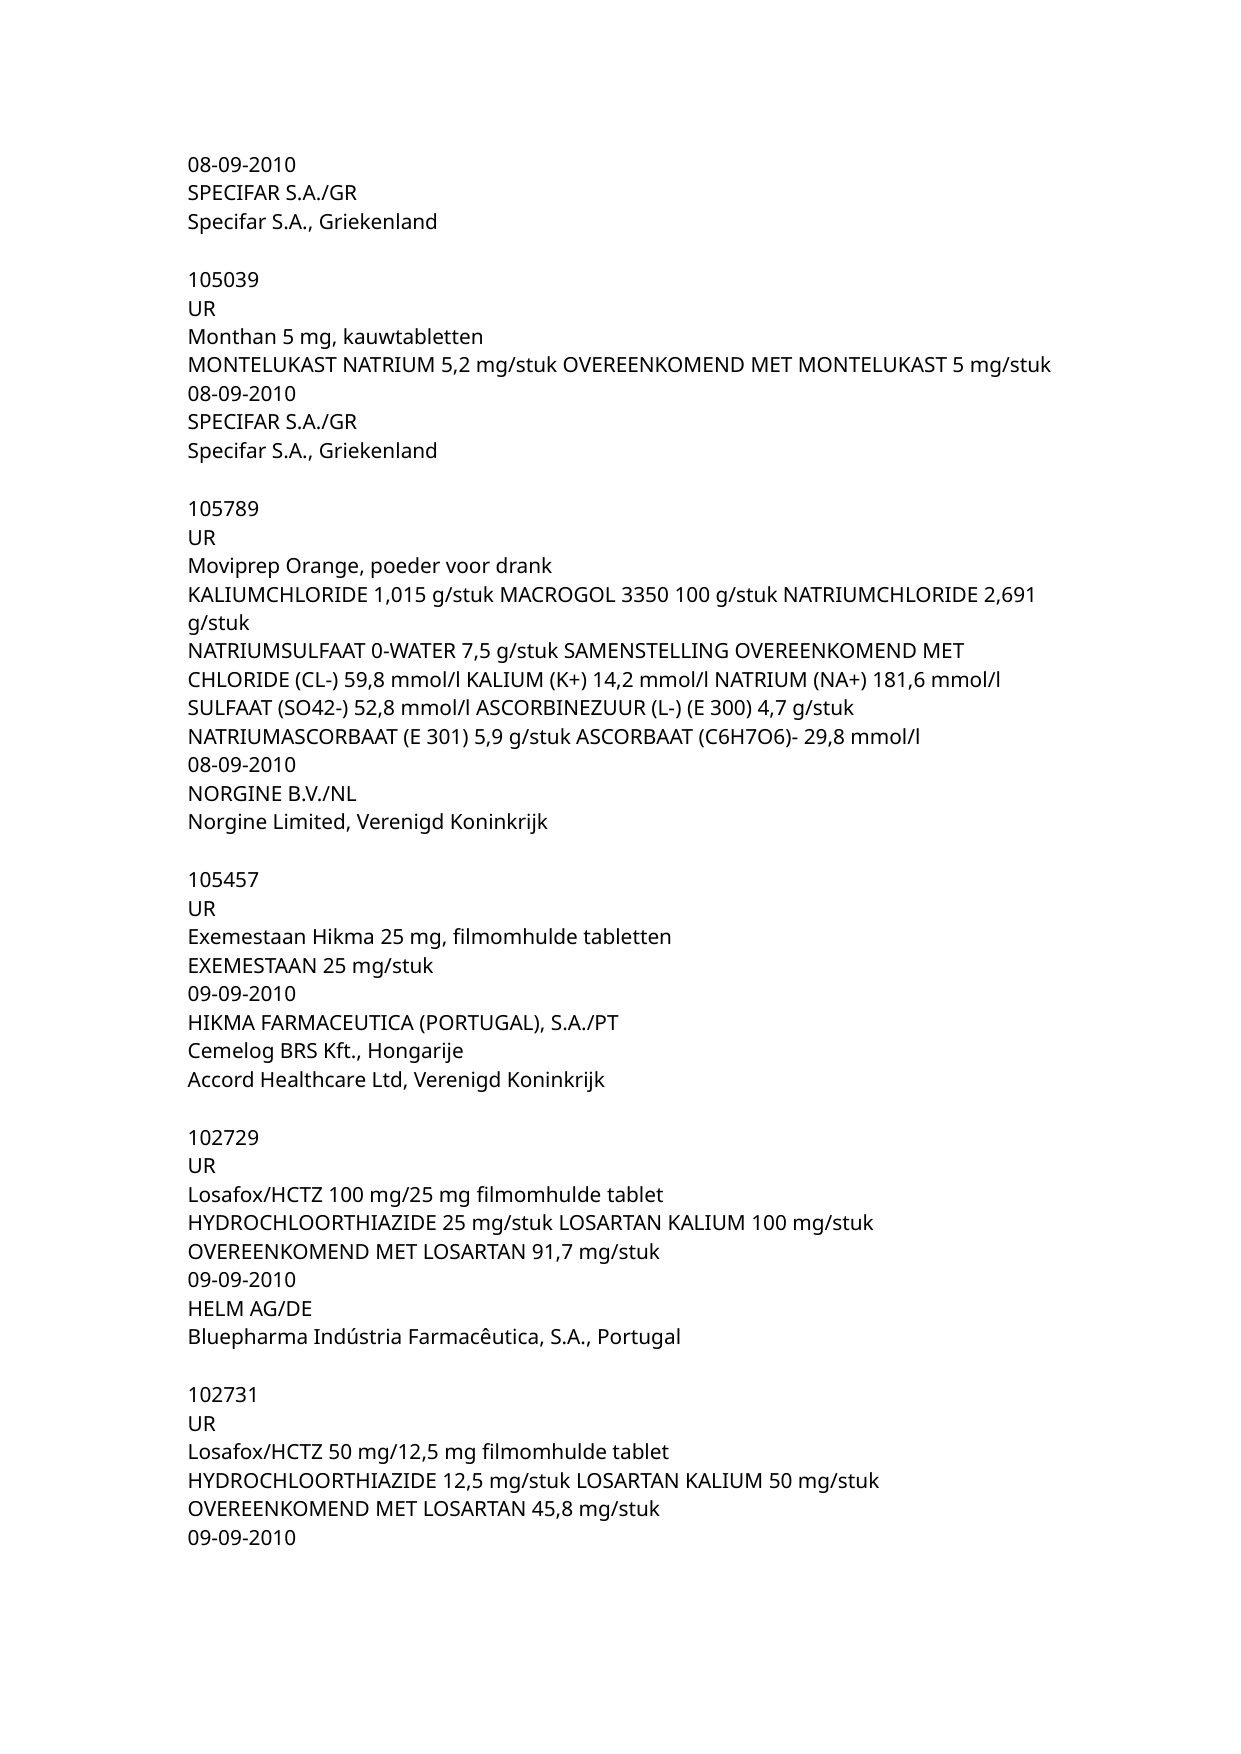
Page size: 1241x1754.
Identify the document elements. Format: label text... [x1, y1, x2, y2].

text HYDROCHLOORTHIAZIDE 25 mg/stuk LOSARTAN KALIUM 100 mg/stuk OVEREENKOMEND MET LOSARTAN 91,7 mg/stuk [187, 1208, 1053, 1265]
text HIKMA FARMACEUTICA (PORTUGAL), S.A./PT [187, 1008, 1053, 1036]
text Accord Healthcare Ltd, Verenigd Koninkrijk [187, 1065, 1053, 1093]
text Monthan 5 mg, kauwtabletten [187, 322, 1053, 351]
text 105789 [187, 494, 1053, 523]
text SULFAAT (SO42-) 52,8 mmol/l ASCORBINEZUUR (L-) (E 300) 4,7 g/stuk NATRIUMASCORBAAT (E 301) 5,9 g/stuk ASCORBAAT (C6H7O6)- 29,8 mmol/l [187, 693, 1053, 750]
text MONTELUKAST NATRIUM 5,2 mg/stuk OVEREENKOMEND MET MONTELUKAST 5 mg/stuk [187, 351, 1053, 379]
text UR [187, 1409, 1053, 1437]
text 09-09-2010 [187, 979, 1053, 1008]
text UR [187, 894, 1053, 922]
text Cemelog BRS Kft., Hongarije [187, 1036, 1053, 1065]
text 08-09-2010 [187, 379, 1053, 407]
text 102729 [187, 1123, 1053, 1152]
text KALIUMCHLORIDE 1,015 g/stuk MACROGOL 3350 100 g/stuk NATRIUMCHLORIDE 2,691 g/stuk [187, 580, 1053, 637]
text SPECIFAR S.A./GR [187, 178, 1053, 207]
text NORGINE B.V./NL [187, 779, 1053, 807]
text HELM AG/DE [187, 1294, 1053, 1322]
text UR [187, 523, 1053, 551]
text 09-09-2010 [187, 1523, 1053, 1551]
text NATRIUMSULFAAT 0-WATER 7,5 g/stuk SAMENSTELLING OVEREENKOMEND MET CHLORIDE (CL-) 59,8 mmol/l KALIUM (K+) 14,2 mmol/l NATRIUM (NA+) 181,6 mmol/l [187, 637, 1053, 693]
text Bluepharma Indústria Farmacêutica, S.A., Portugal [187, 1322, 1053, 1351]
text 08-09-2010 [187, 150, 1053, 178]
text HYDROCHLOORTHIAZIDE 12,5 mg/stuk LOSARTAN KALIUM 50 mg/stuk OVEREENKOMEND MET LOSARTAN 45,8 mg/stuk [187, 1466, 1053, 1523]
text Exemestaan Hikma 25 mg, filmomhulde tabletten [187, 922, 1053, 951]
text Moviprep Orange, poeder voor drank [187, 551, 1053, 580]
text Losafox/HCTZ 50 mg/12,5 mg filmomhulde tablet [187, 1437, 1053, 1466]
text 102731 [187, 1381, 1053, 1409]
text 08-09-2010 [187, 750, 1053, 779]
text 09-09-2010 [187, 1265, 1053, 1294]
text Specifar S.A., Griekenland [187, 207, 1053, 235]
text Losafox/HCTZ 100 mg/25 mg filmomhulde tablet [187, 1180, 1053, 1208]
text SPECIFAR S.A./GR [187, 407, 1053, 436]
text Norgine Limited, Verenigd Koninkrijk [187, 807, 1053, 836]
text 105457 [187, 866, 1053, 894]
text UR [187, 294, 1053, 322]
text 105039 [187, 265, 1053, 294]
text EXEMESTAAN 25 mg/stuk [187, 951, 1053, 979]
text UR [187, 1152, 1053, 1180]
text Specifar S.A., Griekenland [187, 436, 1053, 464]
